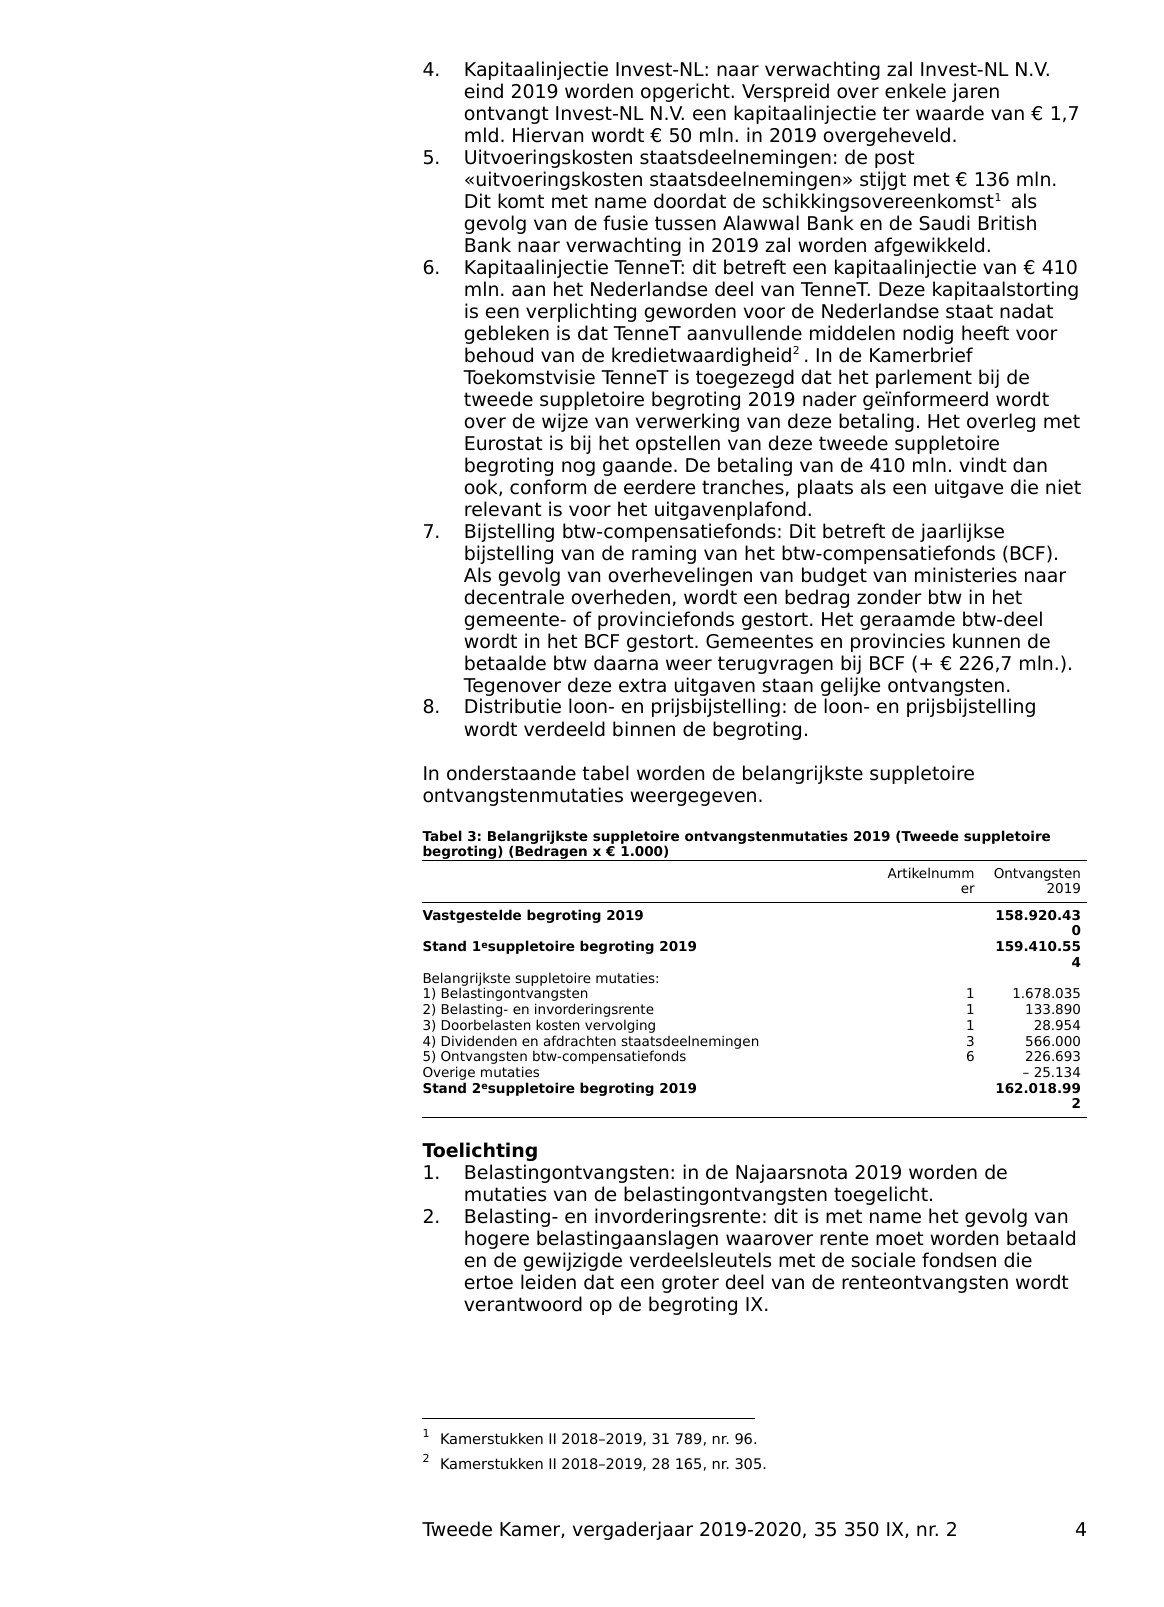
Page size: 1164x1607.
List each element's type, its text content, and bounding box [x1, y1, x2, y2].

table_header Tabel 3: Belangrijkste suppletoire ontvangstenmutaties 2019 (Tweede suppletoire begroting) (Bedragen x € 1.000) [422, 829, 1087, 860]
table_cell [874, 939, 980, 970]
table_cell Ontvangsten 2019 [980, 861, 1087, 902]
table_cell 28.954 [980, 1018, 1087, 1033]
table_cell 158.920.430 [980, 903, 1087, 939]
table_cell 2) Belasting- en invorderingsrente [422, 1002, 874, 1018]
table_cell Vastgestelde begroting 2019 [422, 903, 874, 939]
text 5. Uitvoeringskosten staatsdeelnemingen: de post «uitvoeringskosten staatsdeelnemingen» stijgt met € 136 mln. Dit komt met name doordat de schikkingsovereenkomst als gevolg van de fusie tussen Alawwal Bank en de Saudi British Bank naar verwachting in 2019 zal worden afgewikkeld. [422, 147, 1087, 257]
table_cell Belangrijkste suppletoire mutaties: [422, 970, 874, 986]
table_cell 1) Belastingontvangsten [422, 986, 874, 1002]
text 1. Belastingontvangsten: in de Najaarsnota 2019 worden de mutaties van de belastingontvangsten toegelicht. [422, 1162, 1087, 1206]
table_cell Stand 2esuppletoire begroting 2019 [422, 1081, 874, 1117]
text 8. Distributie loon- en prijsbijstelling: de loon- en prijsbijstelling wordt verdeeld binnen de begroting. [422, 696, 1087, 740]
table_cell [874, 1065, 980, 1081]
table_cell 6 [874, 1049, 980, 1065]
text 6. Kapitaalinjectie TenneT: dit betreft een kapitaalinjectie van € 410 mln. aan het Nederlandse deel van TenneT. Deze kapitaalstorting is een verplichting geworden voor de Nederlandse staat nadat gebleken is dat TenneT aanvullende middelen nodig heeft voor behoud van de kredietwaardigheid. In de Kamerbrief Toekomstvisie TenneT is toegezegd dat het parlement bij de tweede suppletoire begroting 2019 nader geïnformeerd wordt over de wijze van verwerking van deze betaling. Het overleg met Eurostat is bij het opstellen van deze tweede suppletoire begroting nog gaande. De betaling van de 410 mln. vindt dan ook, conform de eerdere tranches, plaats als een uitgave die niet relevant is voor het uitgavenplafond. [422, 257, 1087, 521]
table_cell [874, 970, 1087, 986]
text Kamerstukken II 2018–2019, 28 165, nr. 305. [422, 1452, 1087, 1474]
table_cell 4) Dividenden en afdrachten staatsdeelnemingen [422, 1033, 874, 1049]
table_cell [422, 861, 874, 902]
text 2. Belasting- en invorderingsrente: dit is met name het gevolg van hogere belastingaanslagen waarover rente moet worden betaald en de gewijzigde verdeelsleutels met de sociale fondsen die ertoe leiden dat een groter deel van de renteontvangsten wordt verantwoord op de begroting IX. [422, 1206, 1087, 1316]
table_cell 226.693 [980, 1049, 1087, 1065]
table_cell Stand 1esuppletoire begroting 2019 [422, 939, 874, 970]
table_cell 1 [874, 1018, 980, 1033]
table_cell 1.678.035 [980, 986, 1087, 1002]
table_cell 3 [874, 1033, 980, 1049]
table_cell 3) Doorbelasten kosten vervolging [422, 1018, 874, 1033]
text 4. Kapitaalinjectie Invest-NL: naar verwachting zal Invest-NL N.V. eind 2019 worden opgericht. Verspreid over enkele jaren ontvangt Invest-NL N.V. een kapitaalinjectie ter waarde van € 1,7 mld. Hiervan wordt € 50 mln. in 2019 overgeheveld. [422, 59, 1087, 147]
table_cell 1 [874, 1002, 980, 1018]
table_cell Overige mutaties [422, 1065, 874, 1081]
table_cell Artikelnummer [874, 861, 980, 902]
text Kamerstukken II 2018–2019, 31 789, nr. 96. [422, 1427, 1087, 1449]
text 7. Bijstelling btw-compensatiefonds: Dit betreft de jaarlijkse bijstelling van de raming van het btw-compensatiefonds (BCF). Als gevolg van overhevelingen van budget van ministeries naar decentrale overheden, wordt een bedrag zonder btw in het gemeente- of provinciefonds gestort. Het geraamde btw-deel wordt in het BCF gestort. Gemeentes en provincies kunnen de betaalde btw daarna weer terugvragen bij BCF (+ € 226,7 mln.). Tegenover deze extra uitgaven staan gelijke ontvangsten. [422, 521, 1087, 696]
table_cell 566.000 [980, 1033, 1087, 1049]
subtitle Toelichting [422, 1140, 1087, 1162]
table_cell [874, 1081, 980, 1117]
table_cell 133.890 [980, 1002, 1087, 1018]
table_cell 162.018.992 [980, 1081, 1087, 1117]
text In onderstaande tabel worden de belangrijkste suppletoire ontvangstenmutaties weergegeven. [422, 763, 1087, 807]
table_cell [874, 903, 980, 939]
table_cell 5) Ontvangsten btw-compensatiefonds [422, 1049, 874, 1065]
table_cell – 25.134 [980, 1065, 1087, 1081]
table_cell 159.410.554 [980, 939, 1087, 970]
table_cell 1 [874, 986, 980, 1002]
